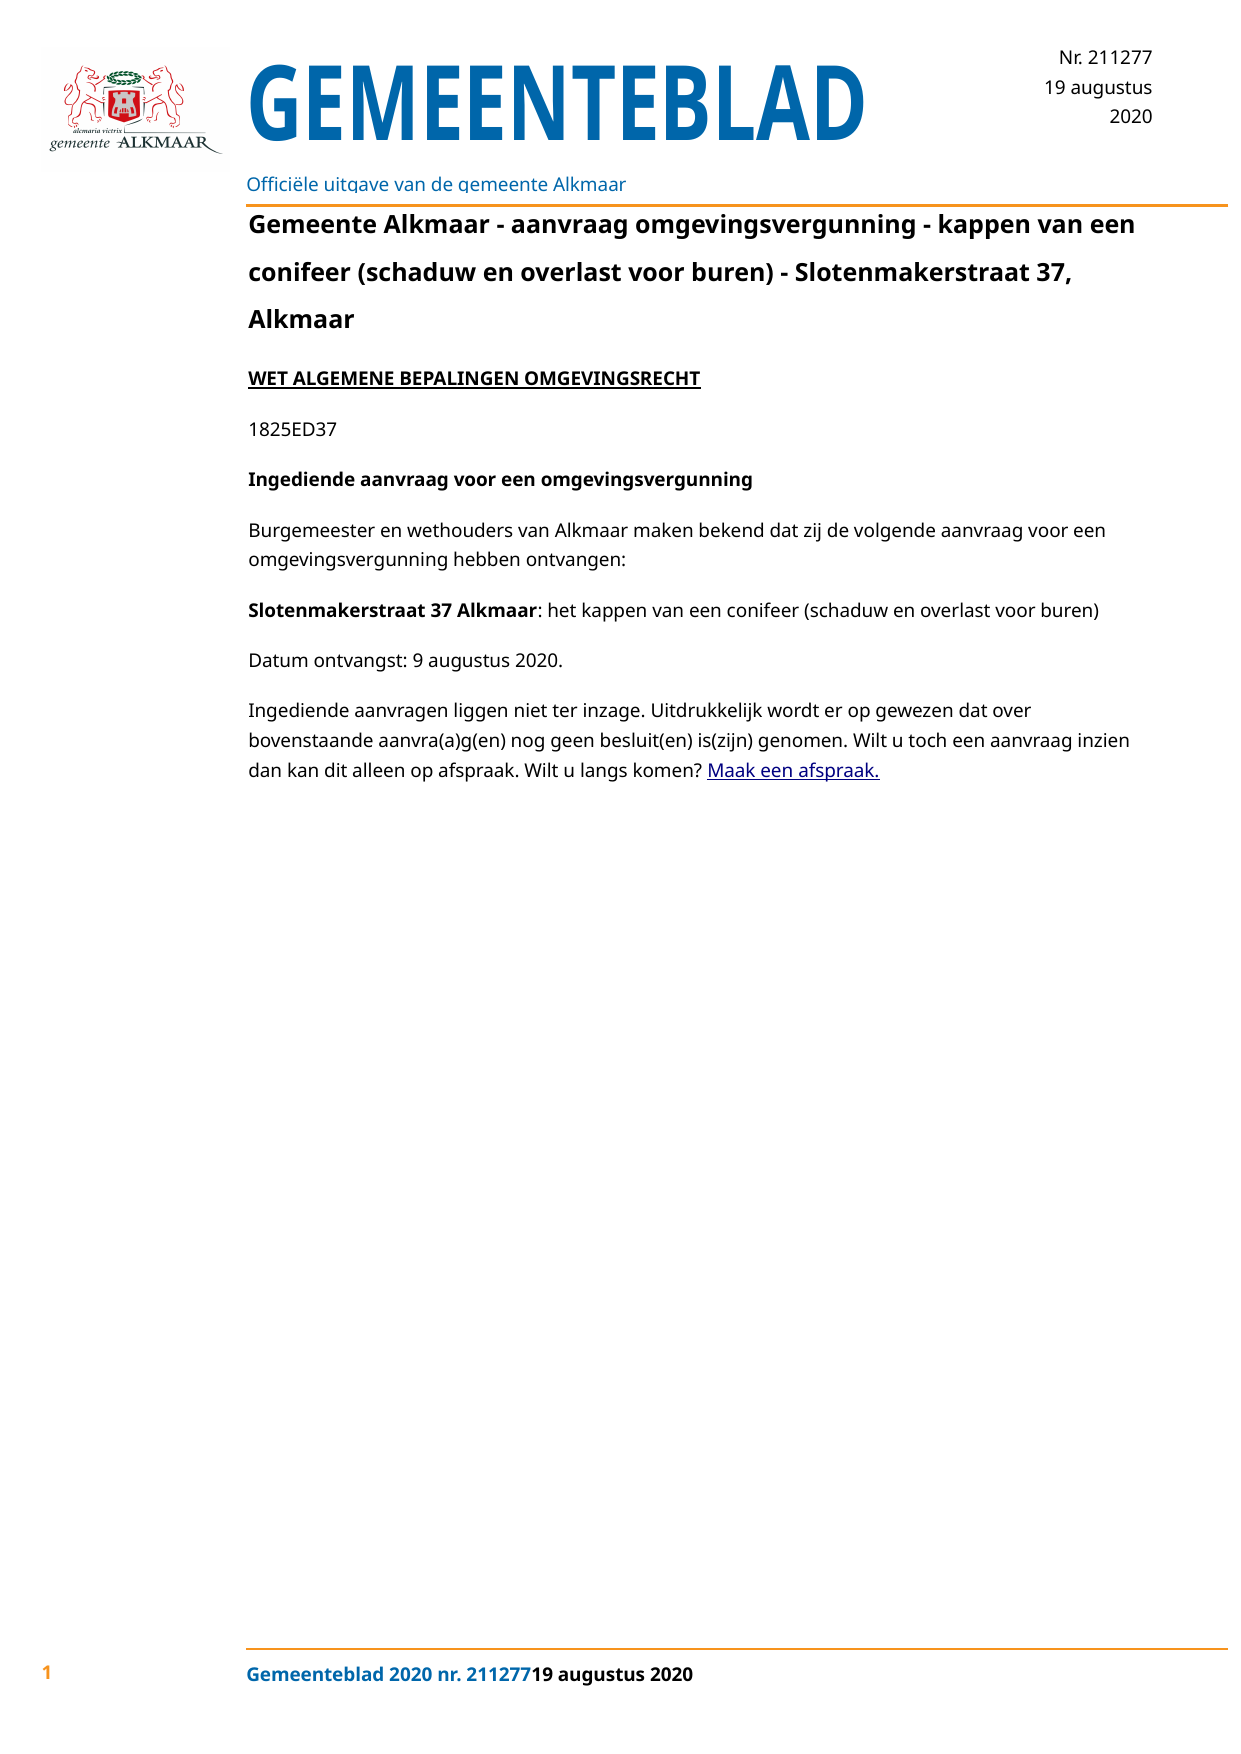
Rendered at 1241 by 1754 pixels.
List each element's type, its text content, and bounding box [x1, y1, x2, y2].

text Gemeente Alkmaar - aanvraag omgevingsvergunning - kappen van een conifeer (schaduw en overlast voor buren) - Slotenmakerstraat 37, Alkmaar [248, 207, 1152, 336]
text Ingediende aanvragen liggen niet ter inzage. Uitdrukkelijk wordt er op gewezen dat over bovenstaande aanvra(a)g(en) nog geen besluit(en) is(zijn) genomen. Wilt u toch een aanvraag inzien dan kan dit alleen op afspraak. Wilt u langs komen? Maak een afspraak. [248, 698, 1152, 782]
text Burgemeester en wethouders van Alkmaar maken bekend dat zij de volgende aanvraag voor een omgevingsvergunning hebben ontvangen: [248, 517, 1152, 572]
picture [41, 47, 231, 172]
text WET ALGEMENE BEPALINGEN OMGEVINGSRECHT [248, 366, 1152, 391]
text Ingediende aanvraag voor een omgevingsvergunning [248, 466, 1152, 492]
text Slotenmakerstraat 37 Alkmaar: het kappen van een conifeer (schaduw en overlast voor buren) [248, 597, 1152, 622]
text Datum ontvangst: 9 augustus 2020. [248, 647, 1152, 673]
text 1825ED37 [248, 416, 1152, 442]
